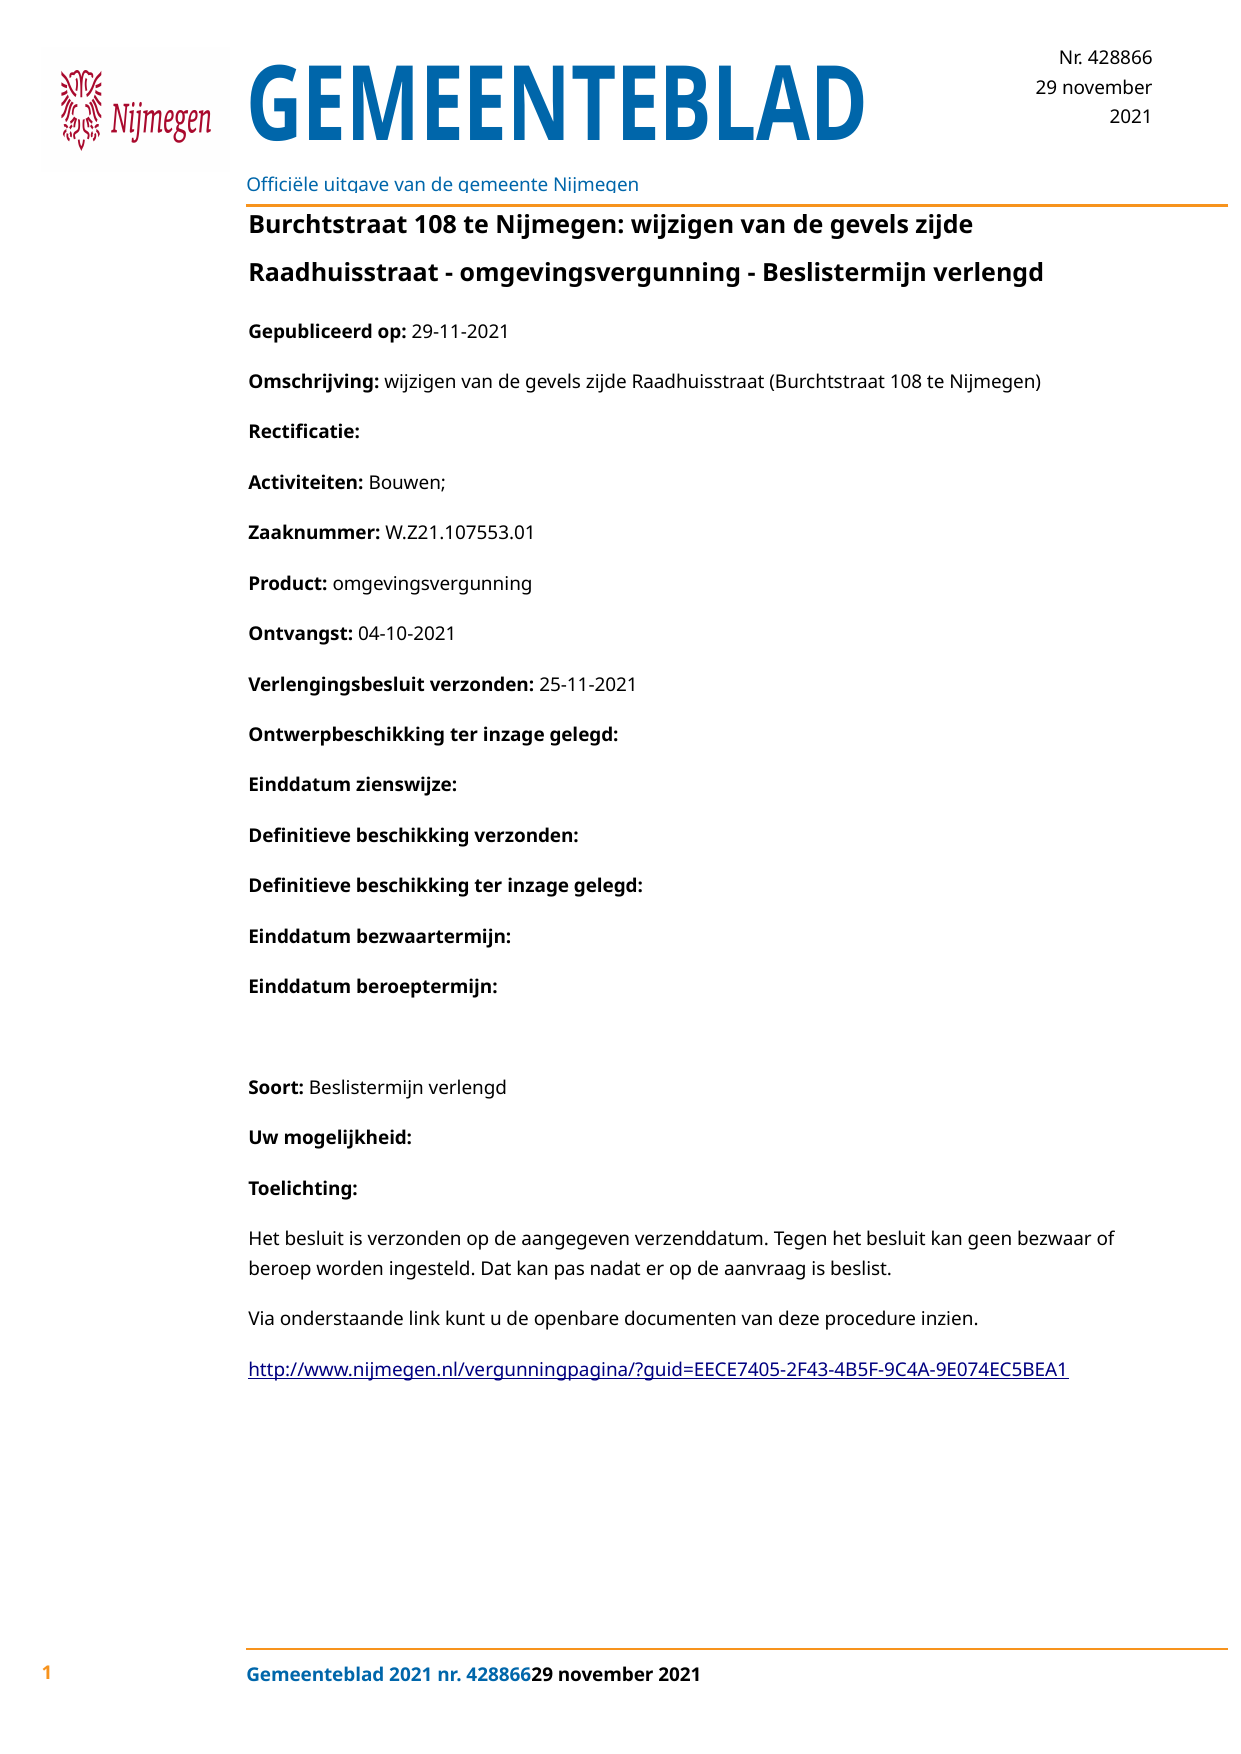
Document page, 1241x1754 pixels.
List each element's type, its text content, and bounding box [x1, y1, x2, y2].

text Via onderstaande link kunt u de openbare documenten van deze procedure inzien. [248, 1305, 1152, 1331]
text Einddatum bezwaartermijn: [248, 923, 1152, 949]
text Omschrijving: wijzigen van de gevels zijde Raadhuisstraat (Burchtstraat 108 te Nijmegen) [248, 368, 1152, 394]
text Ontvangst: 04-10-2021 [248, 620, 1152, 646]
text Rectificatie: [248, 419, 1152, 444]
text Het besluit is verzonden op de aangegeven verzenddatum. Tegen het besluit kan geen bezwaar of beroep worden ingesteld. Dat kan pas nadat er op de aanvraag is beslist. [248, 1225, 1152, 1281]
text Uw mogelijkheid: [248, 1124, 1152, 1150]
text Definitieve beschikking ter inzage gelegd: [248, 872, 1152, 898]
text Definitieve beschikking verzonden: [248, 822, 1152, 848]
text Soort: Beslistermijn verlengd [248, 1074, 1152, 1100]
text Burchtstraat 108 te Nijmegen: wijzigen van de gevels zijde Raadhuisstraat - omgevingsvergunning - Beslistermijn verlengd [248, 207, 1152, 288]
text Einddatum zienswijze: [248, 772, 1152, 797]
text Zaaknummer: W.Z21.107553.01 [248, 519, 1152, 545]
text Einddatum beroeptermijn: [248, 973, 1152, 999]
picture [41, 47, 231, 172]
text Verlengingsbesluit verzonden: 25-11-2021 [248, 671, 1152, 697]
text http://www.nijmegen.nl/vergunningpagina/?guid=EECE7405-2F43-4B5F-9C4A-9E074EC5BEA1 [248, 1356, 1152, 1382]
text Ontwerpbeschikking ter inzage gelegd: [248, 721, 1152, 747]
text Gepubliceerd op: 29-11-2021 [248, 318, 1152, 344]
text Toelichting: [248, 1175, 1152, 1201]
text Product: omgevingsvergunning [248, 570, 1152, 596]
text Activiteiten: Bouwen; [248, 469, 1152, 495]
